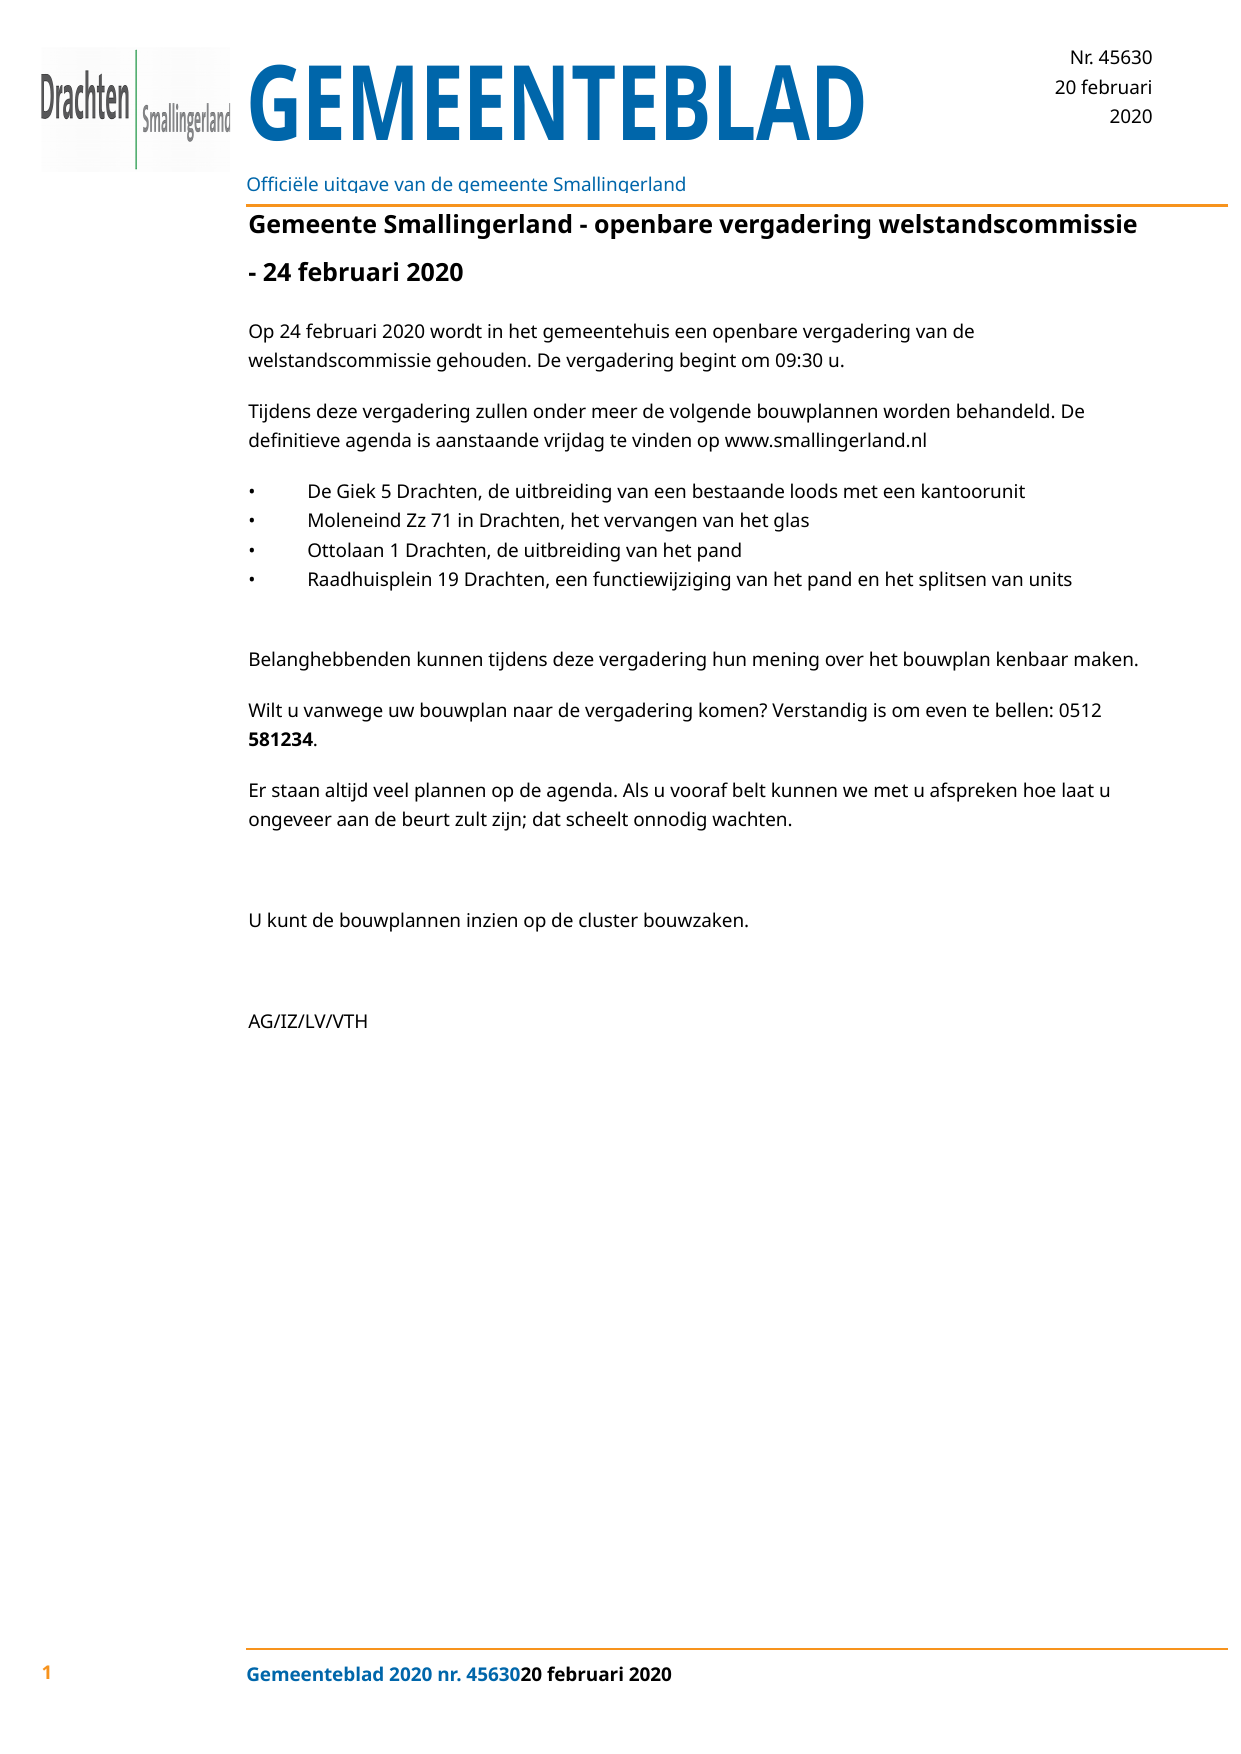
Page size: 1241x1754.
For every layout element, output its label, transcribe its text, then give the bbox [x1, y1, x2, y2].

text Wilt u vanwege uw bouwplan naar de vergadering komen? Verstandig is om even te bellen: 0512 581234. [248, 697, 1152, 752]
text Op 24 februari 2020 wordt in het gemeentehuis een openbare vergadering van de welstandscommissie gehouden. De vergadering begint om 09:30 u. [248, 318, 1152, 373]
list De Giek 5 Drachten, de uitbreiding van een bestaande loods met een kantoorunit [248, 478, 1152, 504]
text Er staan altijd veel plannen op de agenda. Als u vooraf belt kunnen we met u afspreken hoe laat u ongeveer aan de beurt zult zijn; dat scheelt onnodig wachten. [248, 777, 1152, 832]
text Tijdens deze vergadering zullen onder meer de volgende bouwplannen worden behandeld. De definitieve agenda is aanstaande vrijdag te vinden op www.smallingerland.nl [248, 398, 1152, 453]
text Belanghebbenden kunnen tijdens deze vergadering hun mening over het bouwplan kenbaar maken. [248, 647, 1152, 672]
text U kunt de bouwplannen inzien op de cluster bouwzaken. [248, 907, 1152, 933]
text Gemeente Smallingerland - openbare vergadering welstandscommissie - 24 februari 2020 [248, 207, 1152, 288]
list Moleneind Zz 71 in Drachten, het vervangen van het glas [248, 507, 1152, 533]
picture [41, 47, 231, 172]
text AG/IZ/LV/VTH [248, 1008, 1152, 1034]
list Raadhuisplein 19 Drachten, een functiewijziging van het pand en het splitsen van units [248, 567, 1152, 592]
list Ottolaan 1 Drachten, de uitbreiding van het pand [248, 537, 1152, 563]
